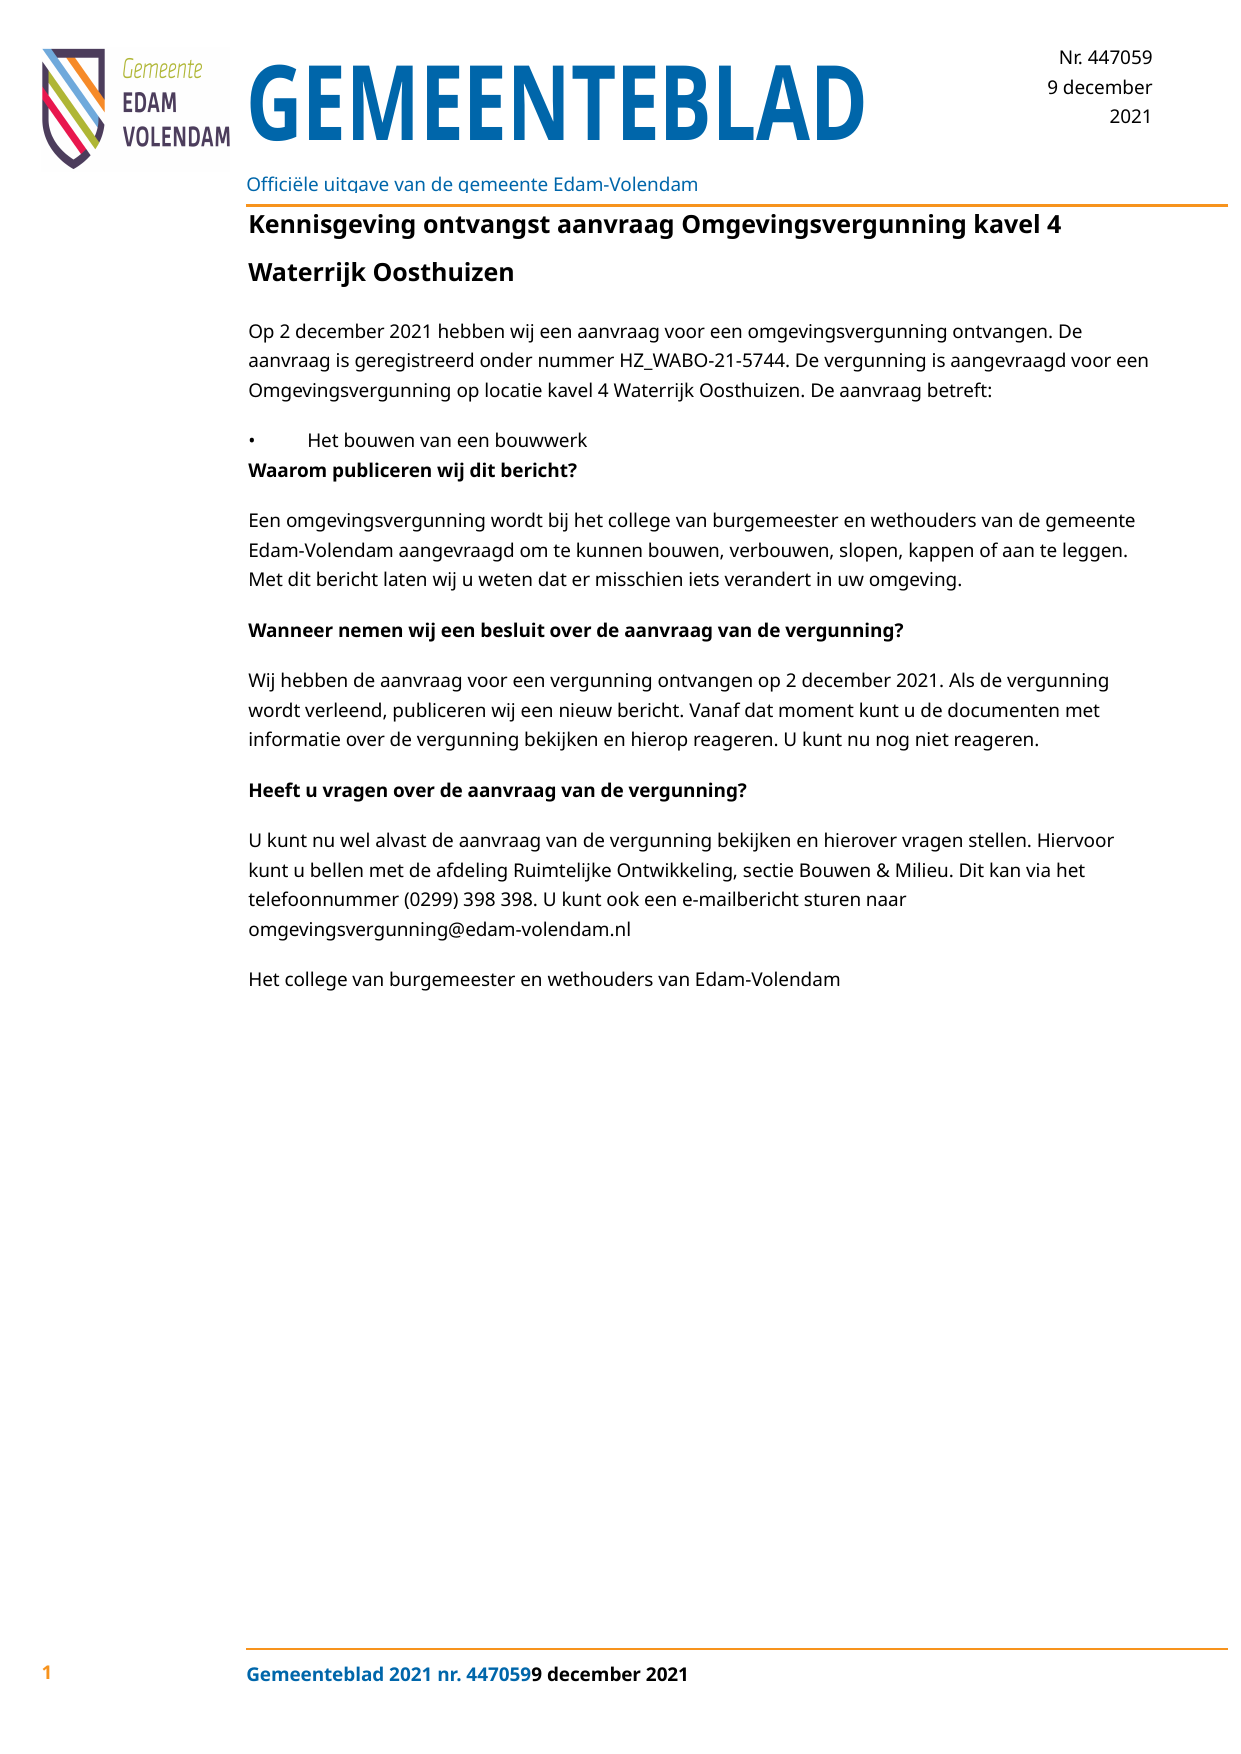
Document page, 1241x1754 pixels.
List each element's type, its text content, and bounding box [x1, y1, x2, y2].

text Heeft u vragen over de aanvraag van de vergunning? [248, 777, 1152, 803]
picture [41, 47, 231, 172]
text Op 2 december 2021 hebben wij een aanvraag voor een omgevingsvergunning ontvangen. De aanvraag is geregistreerd onder nummer HZ_WABO-21-5744. De vergunning is aangevraagd voor een Omgevingsvergunning op locatie kavel 4 Waterrijk Oosthuizen. De aanvraag betreft: [248, 318, 1152, 403]
text U kunt nu wel alvast de aanvraag van de vergunning bekijken en hierover vragen stellen. Hiervoor kunt u bellen met de afdeling Ruimtelijke Ontwikkeling, sectie Bouwen & Milieu. Dit kan via het telefoonnummer (0299) 398 398. U kunt ook een e-mailbericht sturen naar omgevingsvergunning@edam-volendam.nl [248, 827, 1152, 942]
text Kennisgeving ontvangst aanvraag Omgevingsvergunning kavel 4 Waterrijk Oosthuizen [248, 207, 1152, 288]
text Het college van burgemeester en wethouders van Edam-Volendam [248, 967, 1152, 992]
text Een omgevingsvergunning wordt bij het college van burgemeester en wethouders van de gemeente Edam-Volendam aangevraagd om te kunnen bouwen, verbouwen, slopen, kappen of aan te leggen. Met dit bericht laten wij u weten dat er misschien iets verandert in uw omgeving. [248, 507, 1152, 592]
list Het bouwen van een bouwwerk [248, 427, 1152, 453]
text Wanneer nemen wij een besluit over de aanvraag van de vergunning? [248, 617, 1152, 643]
text Waarom publiceren wij dit bericht? [248, 457, 1152, 483]
text Wij hebben de aanvraag voor een vergunning ontvangen op 2 december 2021. Als de vergunning wordt verleend, publiceren wij een nieuw bericht. Vanaf dat moment kunt u de documenten met informatie over de vergunning bekijken en hierop reageren. U kunt nu nog niet reageren. [248, 667, 1152, 752]
